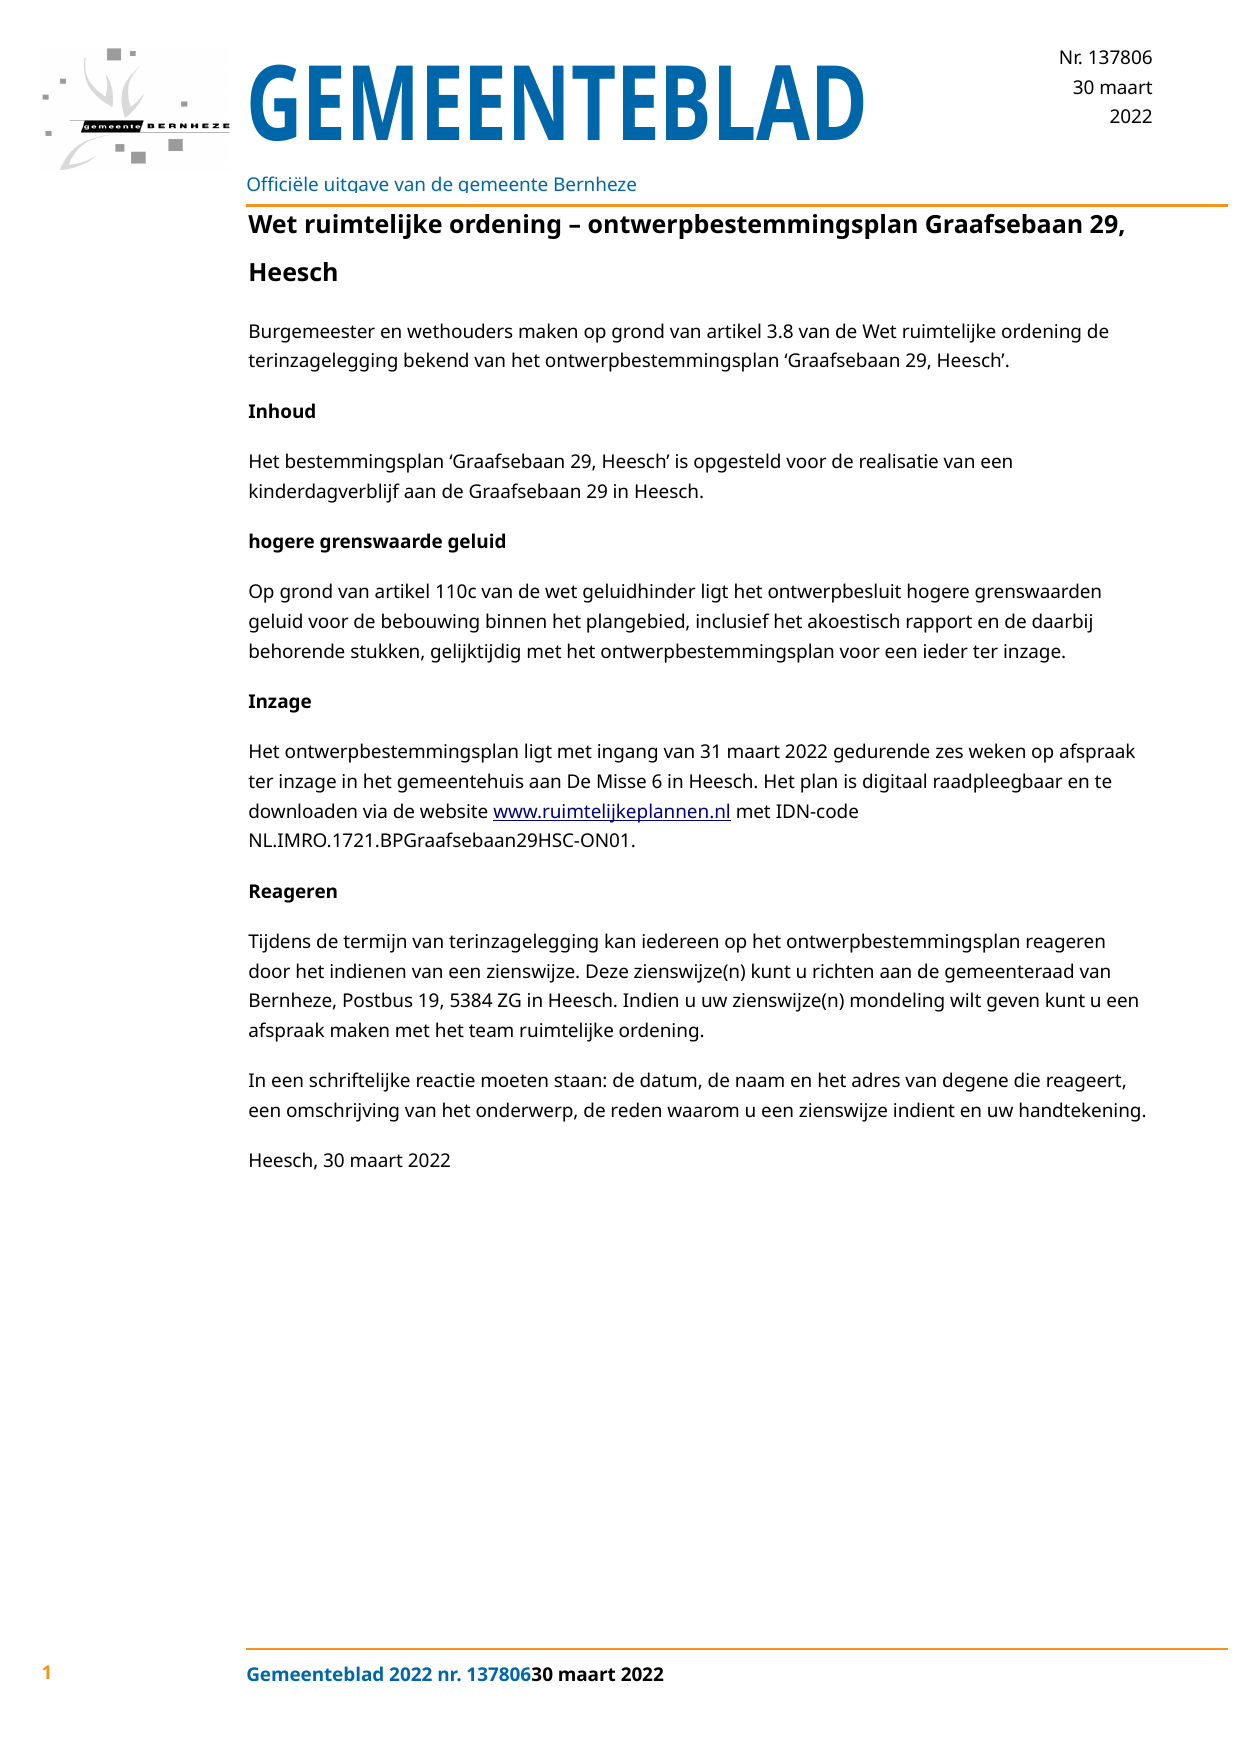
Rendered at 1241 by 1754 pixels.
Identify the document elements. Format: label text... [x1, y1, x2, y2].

text Op grond van artikel 110c van de wet geluidhinder ligt het ontwerpbesluit hogere grenswaarden geluid voor de bebouwing binnen het plangebied, inclusief het akoestisch rapport en de daarbij behorende stukken, gelijktijdig met het ontwerpbestemmingsplan voor een ieder ter inzage. [248, 579, 1152, 664]
text Het bestemmingsplan ‘Graafsebaan 29, Heesch’ is opgesteld voor de realisatie van een kinderdagverblijf aan de Graafsebaan 29 in Heesch. [248, 448, 1152, 504]
text Het ontwerpbestemmingsplan ligt met ingang van 31 maart 2022 gedurende zes weken op afspraak ter inzage in het gemeentehuis aan De Misse 6 in Heesch. Het plan is digitaal raadpleegbaar en te downloaden via de website www.ruimtelijkeplannen.nl met IDN-code NL.IMRO.1721.BPGraafsebaan29HSC-ON01. [248, 739, 1152, 853]
text hogere grenswaarde geluid [248, 528, 1152, 554]
text In een schriftelijke reactie moeten staan: de datum, de naam en het adres van degene die reageert, een omschrijving van het onderwerp, de reden waarom u een zienswijze indient en uw handtekening. [248, 1067, 1152, 1123]
text Burgemeester en wethouders maken op grond van artikel 3.8 van de Wet ruimtelijke ordening de terinzagelegging bekend van het ontwerpbestemmingsplan ‘Graafsebaan 29, Heesch’. [248, 318, 1152, 373]
text Wet ruimtelijke ordening – ontwerpbestemmingsplan Graafsebaan 29, Heesch [248, 207, 1152, 288]
text Tijdens de termijn van terinzagelegging kan iedereen op het ontwerpbestemmingsplan reageren door het indienen van een zienswijze. Deze zienswijze(n) kunt u richten aan de gemeenteraad van Bernheze, Postbus 19, 5384 ZG in Heesch. Indien u uw zienswijze(n) mondeling wilt geven kunt u een afspraak maken met het team ruimtelijke ordening. [248, 928, 1152, 1043]
text Inzage [248, 688, 1152, 714]
text Reageren [248, 878, 1152, 904]
text Inhoud [248, 398, 1152, 424]
text Heesch, 30 maart 2022 [248, 1147, 1152, 1173]
picture [41, 47, 231, 172]
